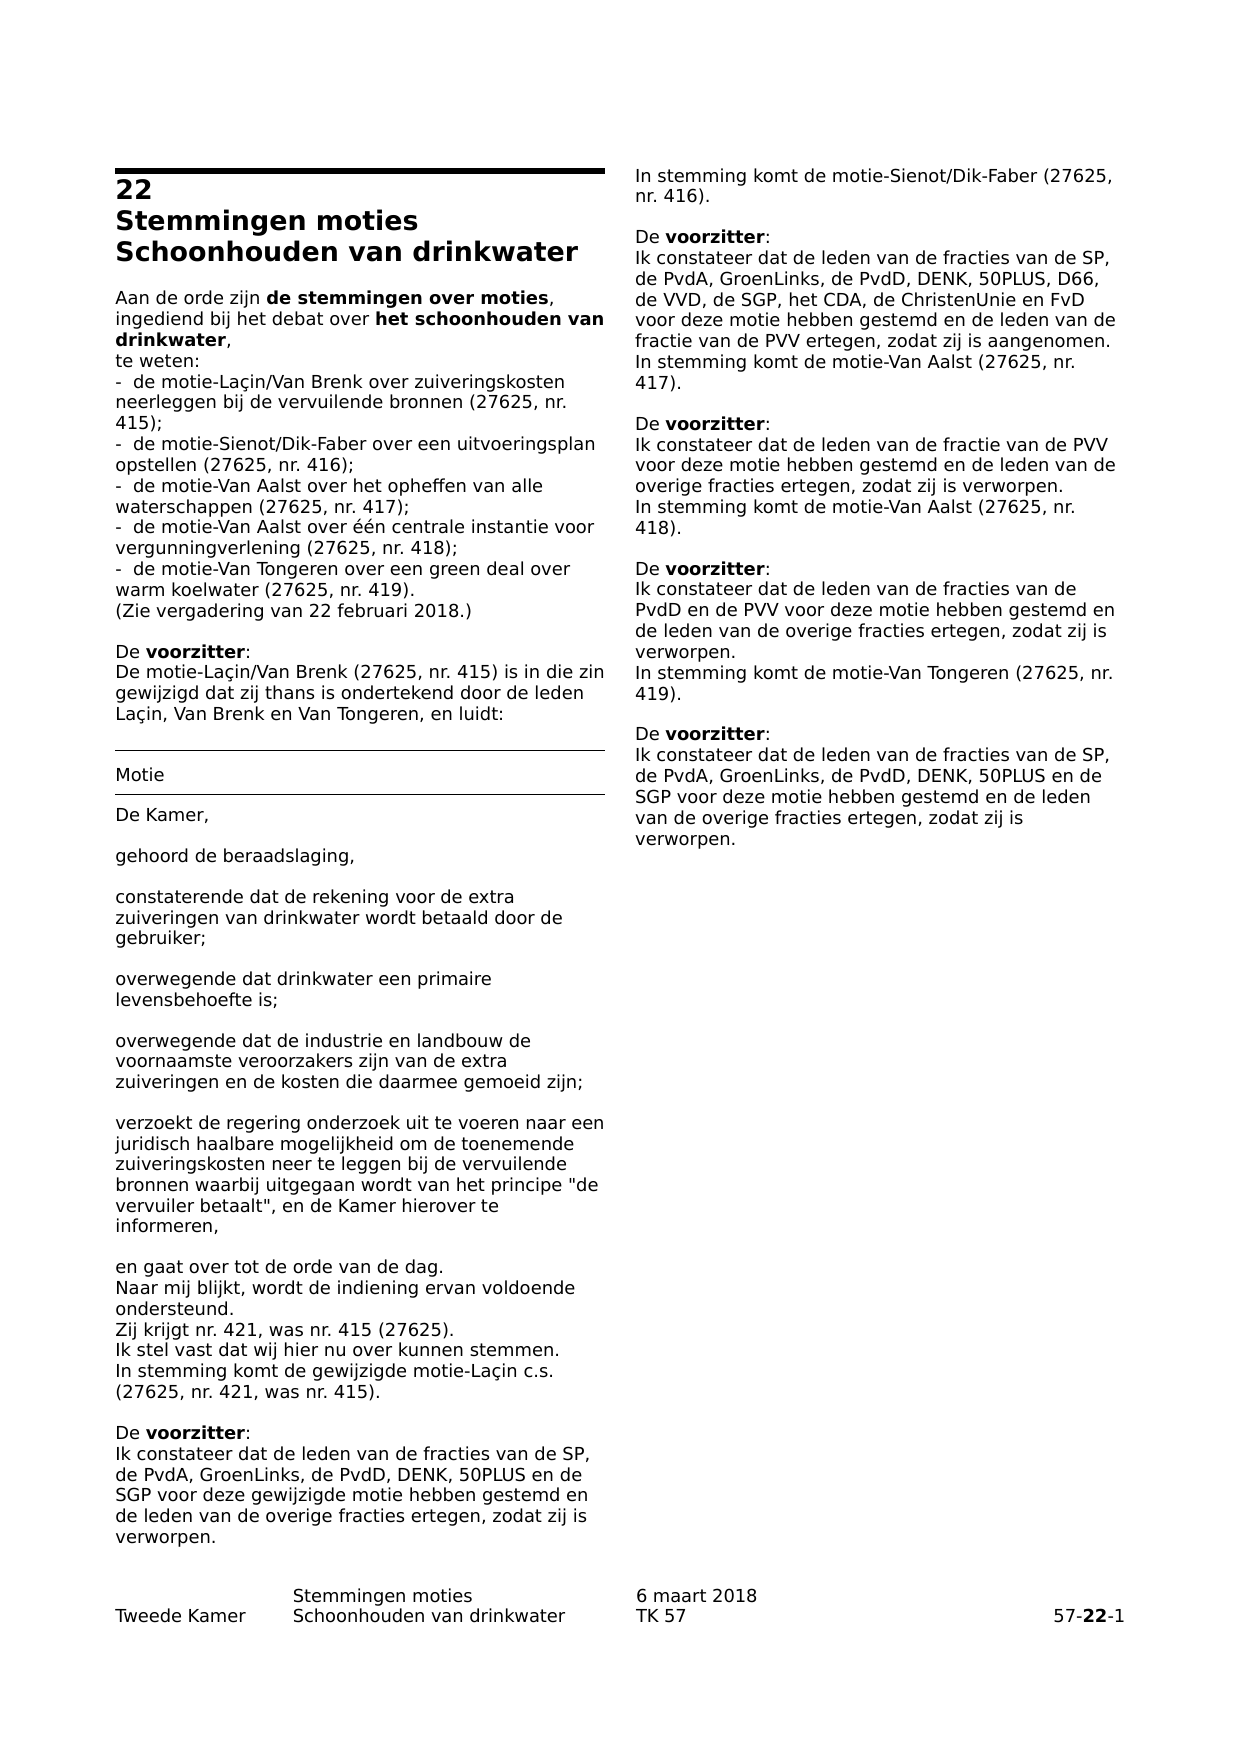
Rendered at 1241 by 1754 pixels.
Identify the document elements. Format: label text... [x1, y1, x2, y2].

text De voorzitter: [115, 641, 605, 662]
text constaterende dat de rekening voor de extra zuiveringen van drinkwater wordt betaald door de gebruiker; [115, 887, 605, 949]
text Aan de orde zijn de stemmingen over moties, ingediend bij het debat over het schoonhouden van drinkwater, [115, 288, 605, 351]
text De voorzitter: [635, 227, 1125, 248]
text Ik constateer dat de leden van de fractie van de PVV voor deze motie hebben gestemd en de leden van de overige fracties ertegen, zodat zij is verworpen. [635, 434, 1125, 497]
text Ik stel vast dat wij hier nu over kunnen stemmen. [115, 1340, 605, 1361]
text Ik constateer dat de leden van de fracties van de SP, de PvdA, GroenLinks, de PvdD, DENK, 50PLUS, D66, de VVD, de SGP, het CDA, de ChristenUnie en FvD voor deze motie hebben gestemd en de leden van de fractie van de PVV ertegen, zodat zij is aangenomen. [635, 248, 1125, 352]
text De voorzitter: [635, 724, 1125, 745]
text Naar mij blijkt, wordt de indiening ervan voldoende ondersteund. [115, 1278, 605, 1319]
text De voorzitter: [115, 1423, 605, 1443]
title 22 Stemmingen moties Schoonhouden van drinkwater [115, 174, 605, 268]
text verzoekt de regering onderzoek uit te voeren naar een juridisch haalbare mogelijkheid om de toenemende zuiveringskosten neer te leggen bij de vervuilende bronnen waarbij uitgegaan wordt van het principe "de vervuiler betaalt", en de Kamer hierover te informeren, [115, 1113, 605, 1237]
text In stemming komt de motie-Sienot/Dik-Faber (27625, nr. 416). [635, 165, 1125, 207]
text In stemming komt de motie-Van Aalst (27625, nr. 418). [635, 497, 1125, 538]
text Motie [115, 764, 605, 785]
text Zij krijgt nr. 421, was nr. 415 (27625). [115, 1319, 605, 1340]
list de motie-Sienot/Dik-Faber over een uitvoeringsplan opstellen (27625, nr. 416); [115, 434, 605, 476]
text In stemming komt de gewijzigde motie-Laçin c.s. (27625, nr. 421, was nr. 415). [115, 1361, 605, 1403]
text overwegende dat de industrie en landbouw de voornaamste veroorzakers zijn van de extra zuiveringen en de kosten die daarmee gemoeid zijn; [115, 1030, 605, 1093]
text De voorzitter: [635, 413, 1125, 434]
text Ik constateer dat de leden van de fracties van de SP, de PvdA, GroenLinks, de PvdD, DENK, 50PLUS en de SGP voor deze motie hebben gestemd en de leden van de overige fracties ertegen, zodat zij is verworpen. [635, 745, 1125, 849]
text overwegende dat drinkwater een primaire levensbehoefte is; [115, 969, 605, 1010]
list de motie-Van Tongeren over een green deal over warm koelwater (27625, nr. 419). [115, 559, 605, 601]
text De motie-Laçin/Van Brenk (27625, nr. 415) is in die zin gewijzigd dat zij thans is ondertekend door de leden Laçin, Van Brenk en Van Tongeren, en luidt: [115, 662, 605, 725]
text De voorzitter: [635, 558, 1125, 579]
text en gaat over tot de orde van de dag. [115, 1257, 605, 1278]
text (Zie vergadering van 22 februari 2018.) [115, 601, 605, 621]
text Ik constateer dat de leden van de fracties van de PvdD en de PVV voor deze motie hebben gestemd en de leden van de overige fracties ertegen, zodat zij is verworpen. [635, 579, 1125, 662]
text De Kamer, [115, 805, 605, 826]
list de motie-Van Aalst over één centrale instantie voor vergunningverlening (27625, nr. 418); [115, 517, 605, 559]
text te weten: [115, 351, 605, 371]
text In stemming komt de motie-Van Aalst (27625, nr. 417). [635, 352, 1125, 393]
text gehoord de beraadslaging, [115, 846, 605, 867]
list de motie-Van Aalst over het opheffen van alle waterschappen (27625, nr. 417); [115, 476, 605, 517]
text In stemming komt de motie-Van Tongeren (27625, nr. 419). [635, 662, 1125, 704]
list de motie-Laçin/Van Brenk over zuiveringskosten neerleggen bij de vervuilende bronnen (27625, nr. 415); [115, 371, 605, 434]
text Ik constateer dat de leden van de fracties van de SP, de PvdA, GroenLinks, de PvdD, DENK, 50PLUS en de SGP voor deze gewijzigde motie hebben gestemd en de leden van de overige fracties ertegen, zodat zij is verworpen. [115, 1443, 605, 1548]
